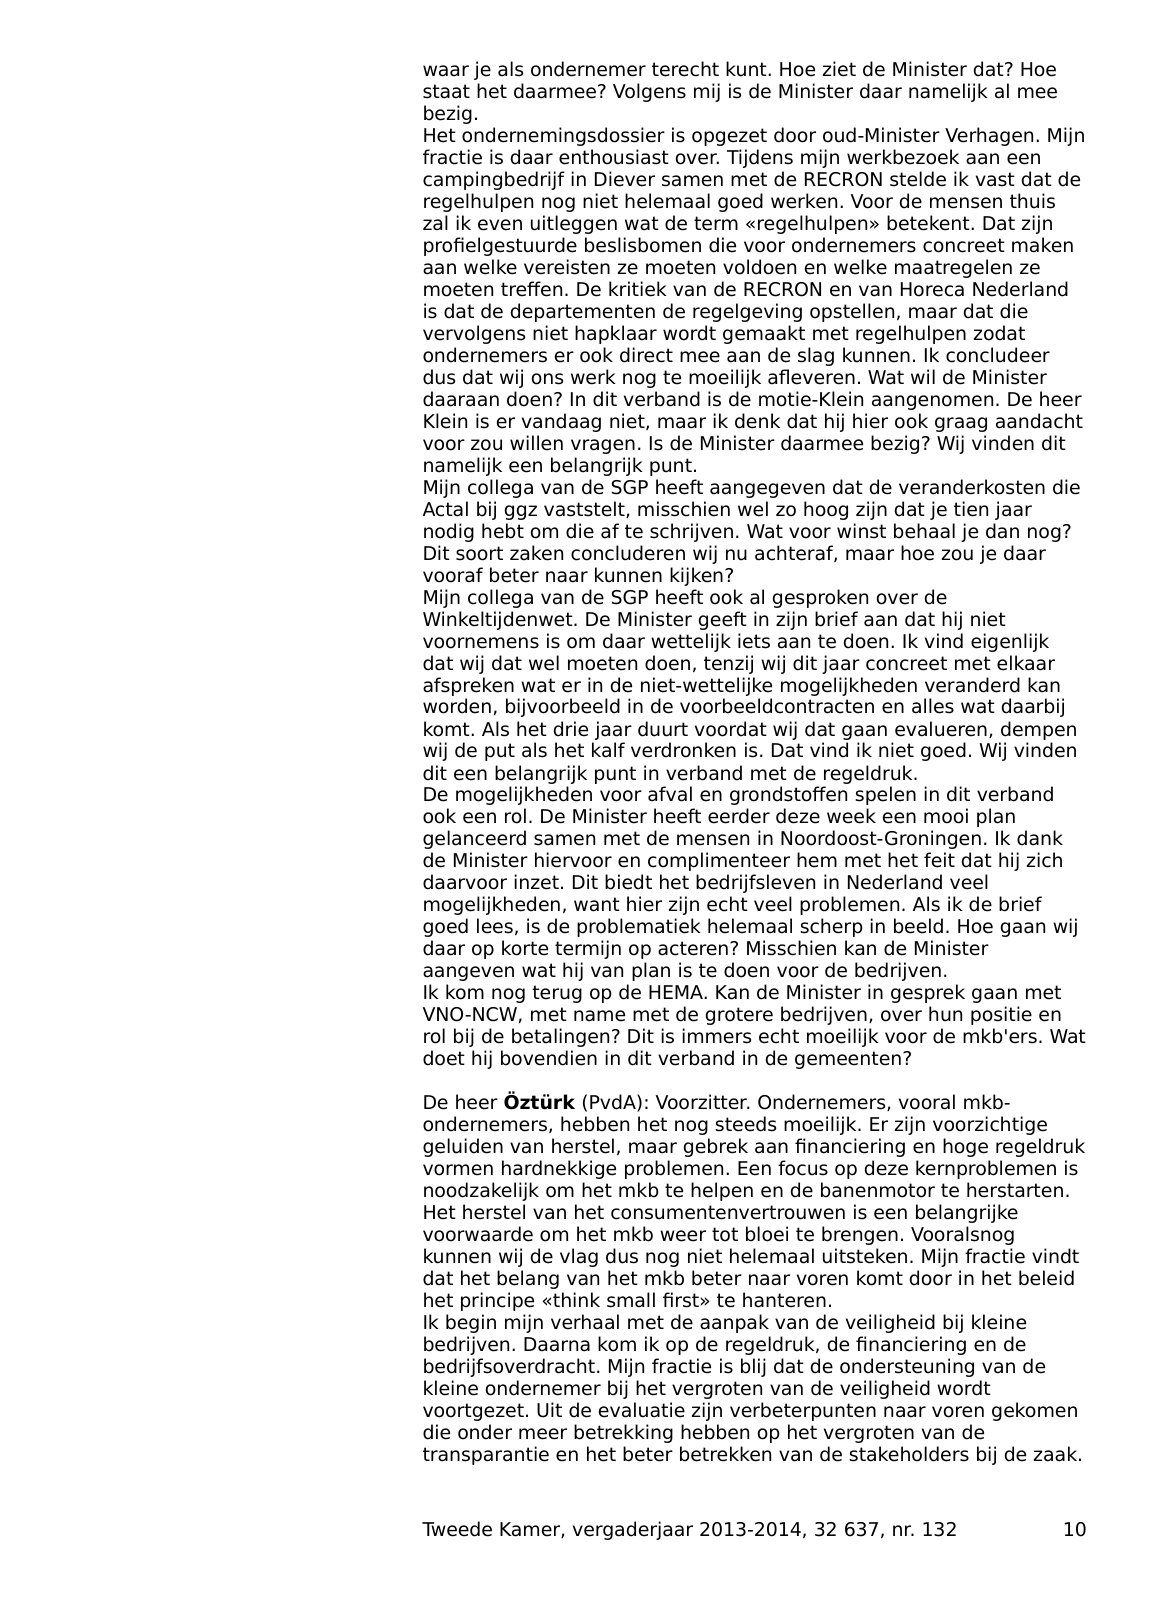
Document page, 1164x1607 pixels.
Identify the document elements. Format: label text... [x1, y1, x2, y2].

text De mogelijkheden voor afval en grondstoffen spelen in dit verband ook een rol. De Minister heeft eerder deze week een mooi plan gelanceerd samen met de mensen in Noordoost-Groningen. Ik dank de Minister hiervoor en complimenteer hem met het feit dat hij zich daarvoor inzet. Dit biedt het bedrijfsleven in Nederland veel mogelijkheden, want hier zijn echt veel problemen. Als ik de brief goed lees, is de problematiek helemaal scherp in beeld. Hoe gaan wij daar op korte termijn op acteren? Misschien kan de Minister aangeven wat hij van plan is te doen voor de bedrijven. [422, 784, 1087, 982]
text waar je als ondernemer terecht kunt. Hoe ziet de Minister dat? Hoe staat het daarmee? Volgens mij is de Minister daar namelijk al mee bezig. [422, 59, 1087, 125]
text Ik begin mijn verhaal met de aanpak van de veiligheid bij kleine bedrijven. Daarna kom ik op de regeldruk, de financiering en de bedrijfsoverdracht. Mijn fractie is blij dat de ondersteuning van de kleine ondernemer bij het vergroten van de veiligheid wordt voortgezet. Uit de evaluatie zijn verbeterpunten naar voren gekomen die onder meer betrekking hebben op het vergroten van de transparantie en het beter betrekken van de stakeholders bij de zaak. [422, 1312, 1087, 1466]
text Mijn collega van de SGP heeft aangegeven dat de veranderkosten die Actal bij ggz vaststelt, misschien wel zo hoog zijn dat je tien jaar nodig hebt om die af te schrijven. Wat voor winst behaal je dan nog? Dit soort zaken concluderen wij nu achteraf, maar hoe zou je daar vooraf beter naar kunnen kijken? [422, 477, 1087, 587]
text Ik kom nog terug op de HEMA. Kan de Minister in gesprek gaan met VNO-NCW, met name met de grotere bedrijven, over hun positie en rol bij de betalingen? Dit is immers echt moeilijk voor de mkb'ers. Wat doet hij bovendien in dit verband in de gemeenten? [422, 982, 1087, 1070]
text Het ondernemingsdossier is opgezet door oud-Minister Verhagen. Mijn fractie is daar enthousiast over. Tijdens mijn werkbezoek aan een campingbedrijf in Diever samen met de RECRON stelde ik vast dat de regelhulpen nog niet helemaal goed werken. Voor de mensen thuis zal ik even uitleggen wat de term «regelhulpen» betekent. Dat zijn profielgestuurde beslisbomen die voor ondernemers concreet maken aan welke vereisten ze moeten voldoen en welke maatregelen ze moeten treffen. De kritiek van de RECRON en van Horeca Nederland is dat de departementen de regelgeving opstellen, maar dat die vervolgens niet hapklaar wordt gemaakt met regelhulpen zodat ondernemers er ook direct mee aan de slag kunnen. Ik concludeer dus dat wij ons werk nog te moeilijk afleveren. Wat wil de Minister daaraan doen? In dit verband is de motie-Klein aangenomen. De heer Klein is er vandaag niet, maar ik denk dat hij hier ook graag aandacht voor zou willen vragen. Is de Minister daarmee bezig? Wij vinden dit namelijk een belangrijk punt. [422, 125, 1087, 477]
text Mijn collega van de SGP heeft ook al gesproken over de Winkeltijdenwet. De Minister geeft in zijn brief aan dat hij niet voornemens is om daar wettelijk iets aan te doen. Ik vind eigenlijk dat wij dat wel moeten doen, tenzij wij dit jaar concreet met elkaar afspreken wat er in de niet-wettelijke mogelijkheden veranderd kan worden, bijvoorbeeld in de voorbeeldcontracten en alles wat daarbij komt. Als het drie jaar duurt voordat wij dat gaan evalueren, dempen wij de put als het kalf verdronken is. Dat vind ik niet goed. Wij vinden dit een belangrijk punt in verband met de regeldruk. [422, 587, 1087, 784]
text De heer Öztürk (PvdA): Voorzitter. Ondernemers, vooral mkb-ondernemers, hebben het nog steeds moeilijk. Er zijn voorzichtige geluiden van herstel, maar gebrek aan financiering en hoge regeldruk vormen hardnekkige problemen. Een focus op deze kernproblemen is noodzakelijk om het mkb te helpen en de banenmotor te herstarten. Het herstel van het consumentenvertrouwen is een belangrijke voorwaarde om het mkb weer tot bloei te brengen. Vooralsnog kunnen wij de vlag dus nog niet helemaal uitsteken. Mijn fractie vindt dat het belang van het mkb beter naar voren komt door in het beleid het principe «think small first» te hanteren. [422, 1092, 1087, 1312]
